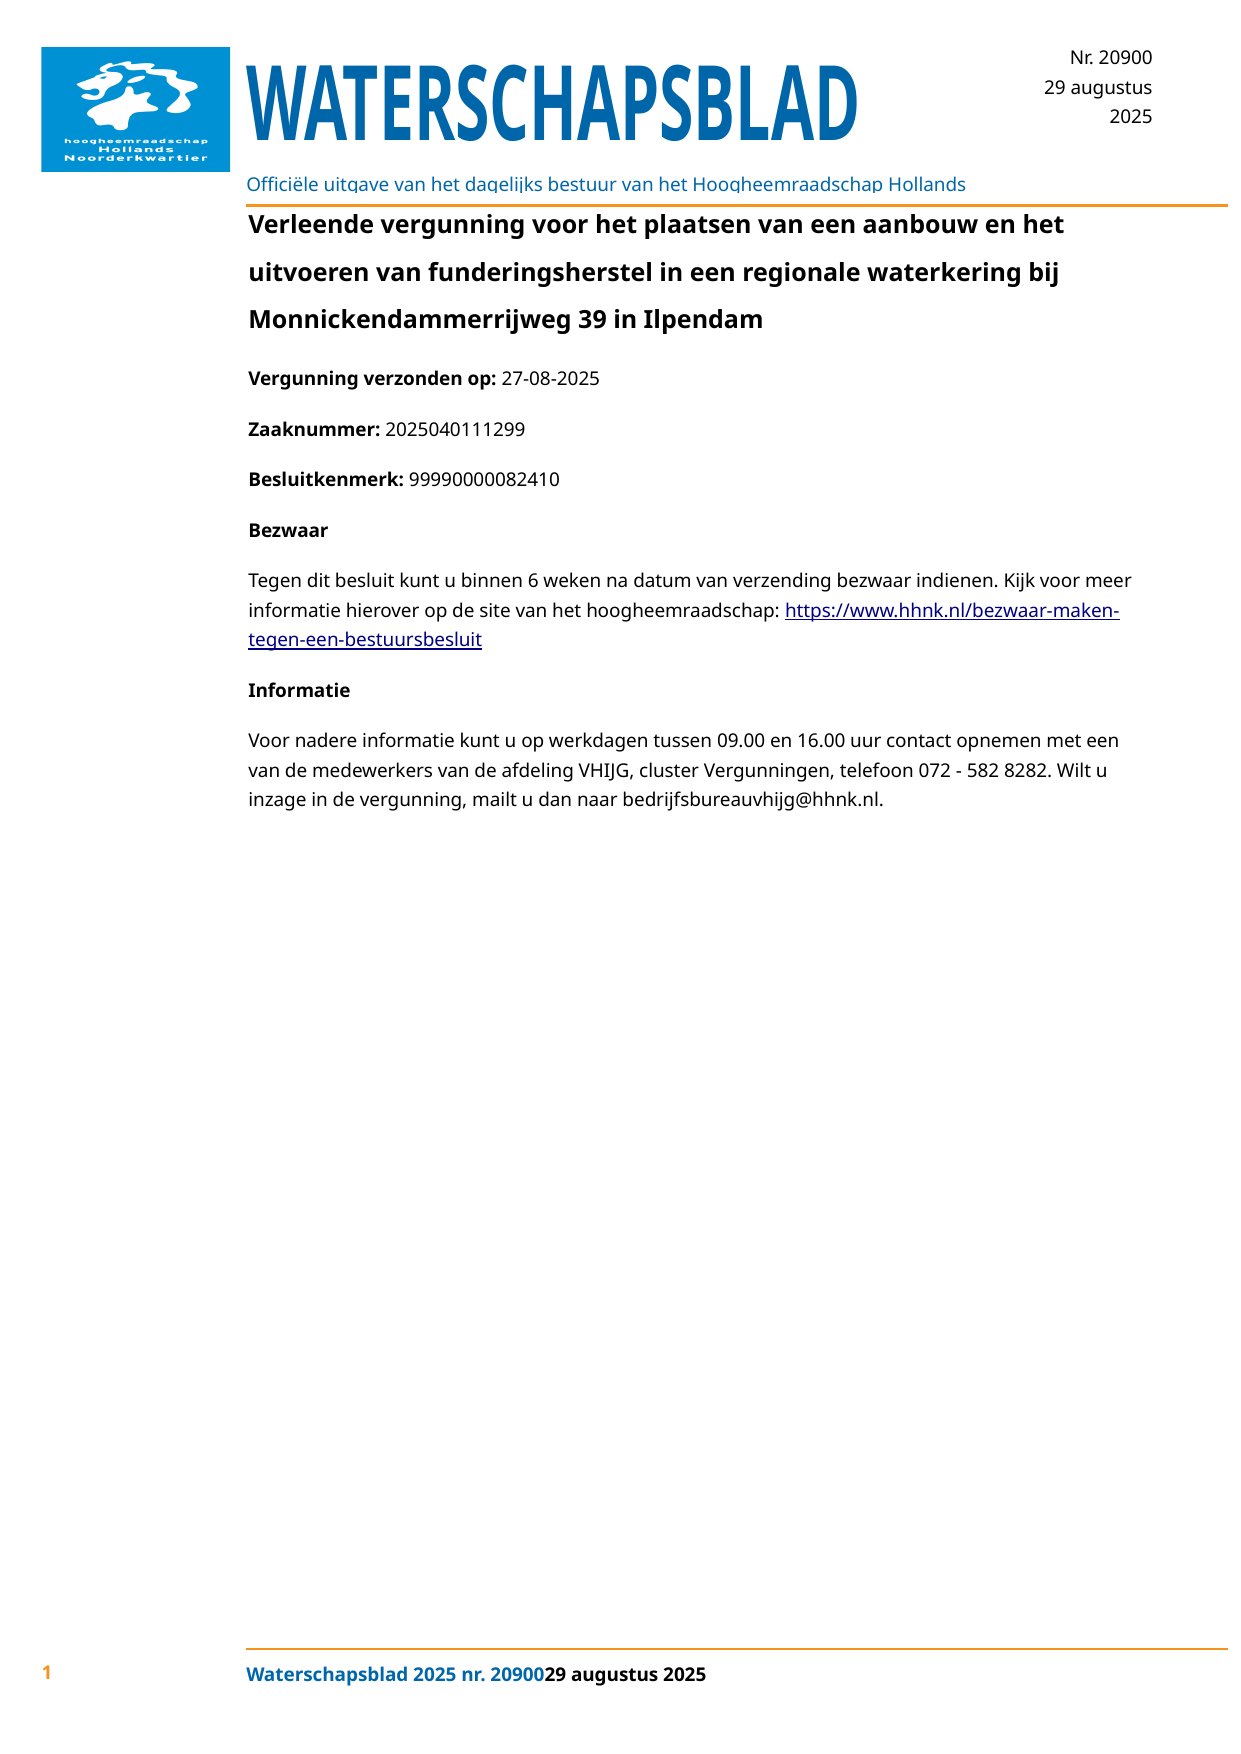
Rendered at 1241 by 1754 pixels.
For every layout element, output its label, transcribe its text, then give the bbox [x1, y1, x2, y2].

picture [129, 76, 144, 82]
picture [118, 62, 197, 112]
text Voor nadere informatie kunt u op werkdagen tussen 09.00 en 16.00 uur contact opnemen met een van de medewerkers van de afdeling VHIJG, cluster Vergunningen, telefoon 072 - 582 8282. Wilt u inzage in de vergunning, mailt u dan naar bedrijfsbureauvhijg@hhnk.nl. [248, 727, 1152, 812]
picture [78, 64, 122, 99]
text Zaaknummer: 2025040111299 [248, 416, 1152, 442]
picture [88, 87, 157, 130]
text Tegen dit besluit kunt u binnen 6 weken na datum van verzending bezwaar indienen. Kijk voor meer informatie hierover op de site van het hoogheemraadschap: https://www.hhnk.nl/bezwaar-maken-tegen-een-bestuursbesluit [248, 567, 1152, 652]
text Bezwaar [248, 517, 1152, 542]
text Verleende vergunning voor het plaatsen van een aanbouw en het uitvoeren van funderingsherstel in een regionale waterkering bij Monnickendammerrijweg 39 in Ilpendam [248, 207, 1152, 336]
text Besluitkenmerk: 99990000082410 [248, 466, 1152, 492]
text Vergunning verzonden op: 27-08-2025 [248, 366, 1152, 391]
text Informatie [248, 677, 1152, 702]
